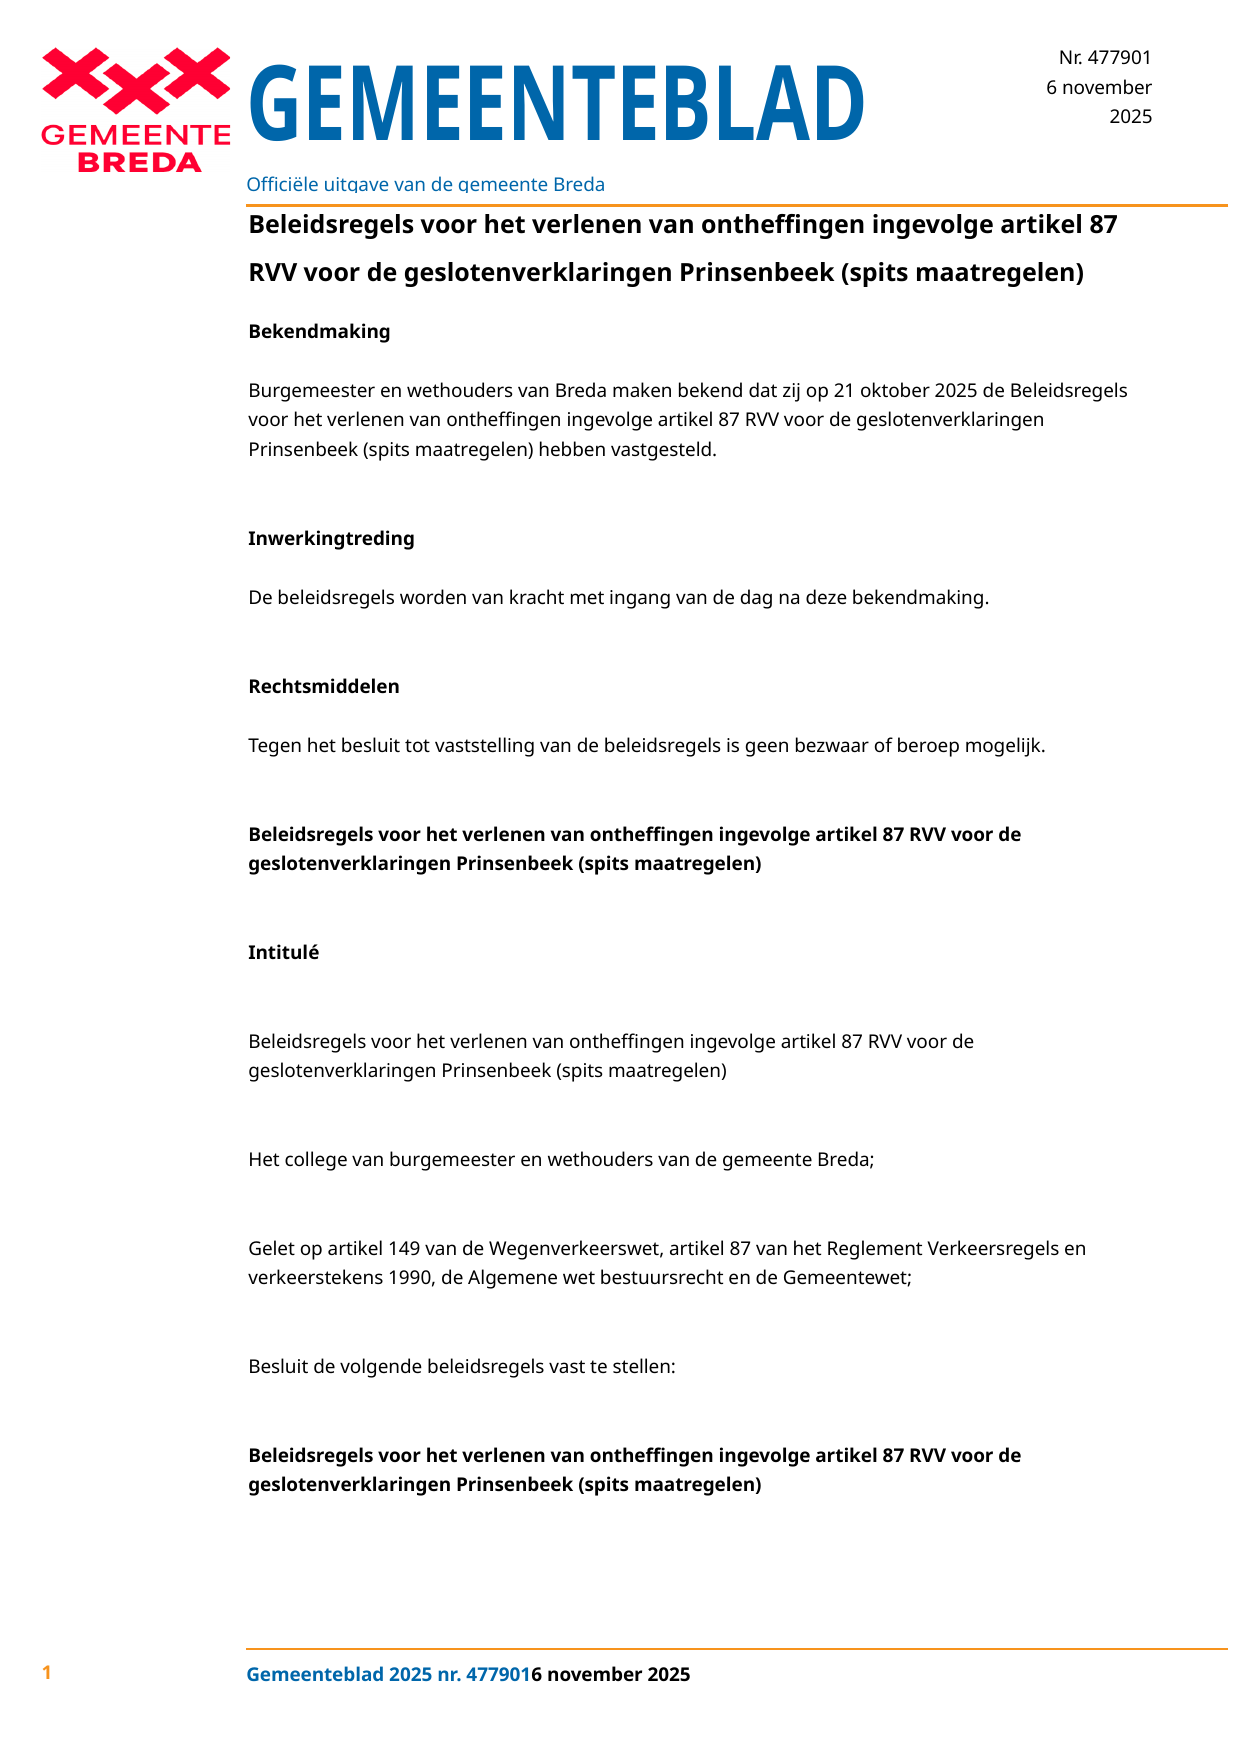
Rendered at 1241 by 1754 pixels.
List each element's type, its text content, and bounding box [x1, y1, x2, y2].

text Rechtsmiddelen [248, 673, 1152, 699]
text Besluit de volgende beleidsregels vast te stellen: [248, 1353, 1152, 1379]
text Het college van burgemeester en wethouders van de gemeente Breda; [248, 1146, 1152, 1172]
text Beleidsregels voor het verlenen van ontheffingen ingevolge artikel 87 RVV voor de geslotenverklaringen Prinsenbeek (spits maatregelen) [248, 821, 1152, 876]
text Beleidsregels voor het verlenen van ontheffingen ingevolge artikel 87 RVV voor de geslotenverklaringen Prinsenbeek (spits maatregelen) [248, 1028, 1152, 1083]
text Tegen het besluit tot vaststelling van de beleidsregels is geen bezwaar of beroep mogelijk. [248, 732, 1152, 758]
text De beleidsregels worden van kracht met ingang van de dag na deze bekendmaking. [248, 584, 1152, 610]
picture [41, 47, 231, 172]
text Bekendmaking [248, 318, 1152, 344]
text Burgemeester en wethouders van Breda maken bekend dat zij op 21 oktober 2025 de Beleidsregels voor het verlenen van ontheffingen ingevolge artikel 87 RVV voor de geslotenverklaringen Prinsenbeek (spits maatregelen) hebben vastgesteld. [248, 377, 1152, 462]
text Intitulé [248, 939, 1152, 965]
text Beleidsregels voor het verlenen van ontheffingen ingevolge artikel 87 RVV voor de geslotenverklaringen Prinsenbeek (spits maatregelen) [248, 207, 1152, 288]
text Gelet op artikel 149 van de Wegenverkeerswet, artikel 87 van het Reglement Verkeersregels en verkeerstekens 1990, de Algemene wet bestuursrecht en de Gemeentewet; [248, 1235, 1152, 1290]
text Inwerkingtreding [248, 525, 1152, 551]
text Beleidsregels voor het verlenen van ontheffingen ingevolge artikel 87 RVV voor de geslotenverklaringen Prinsenbeek (spits maatregelen) [248, 1442, 1152, 1497]
